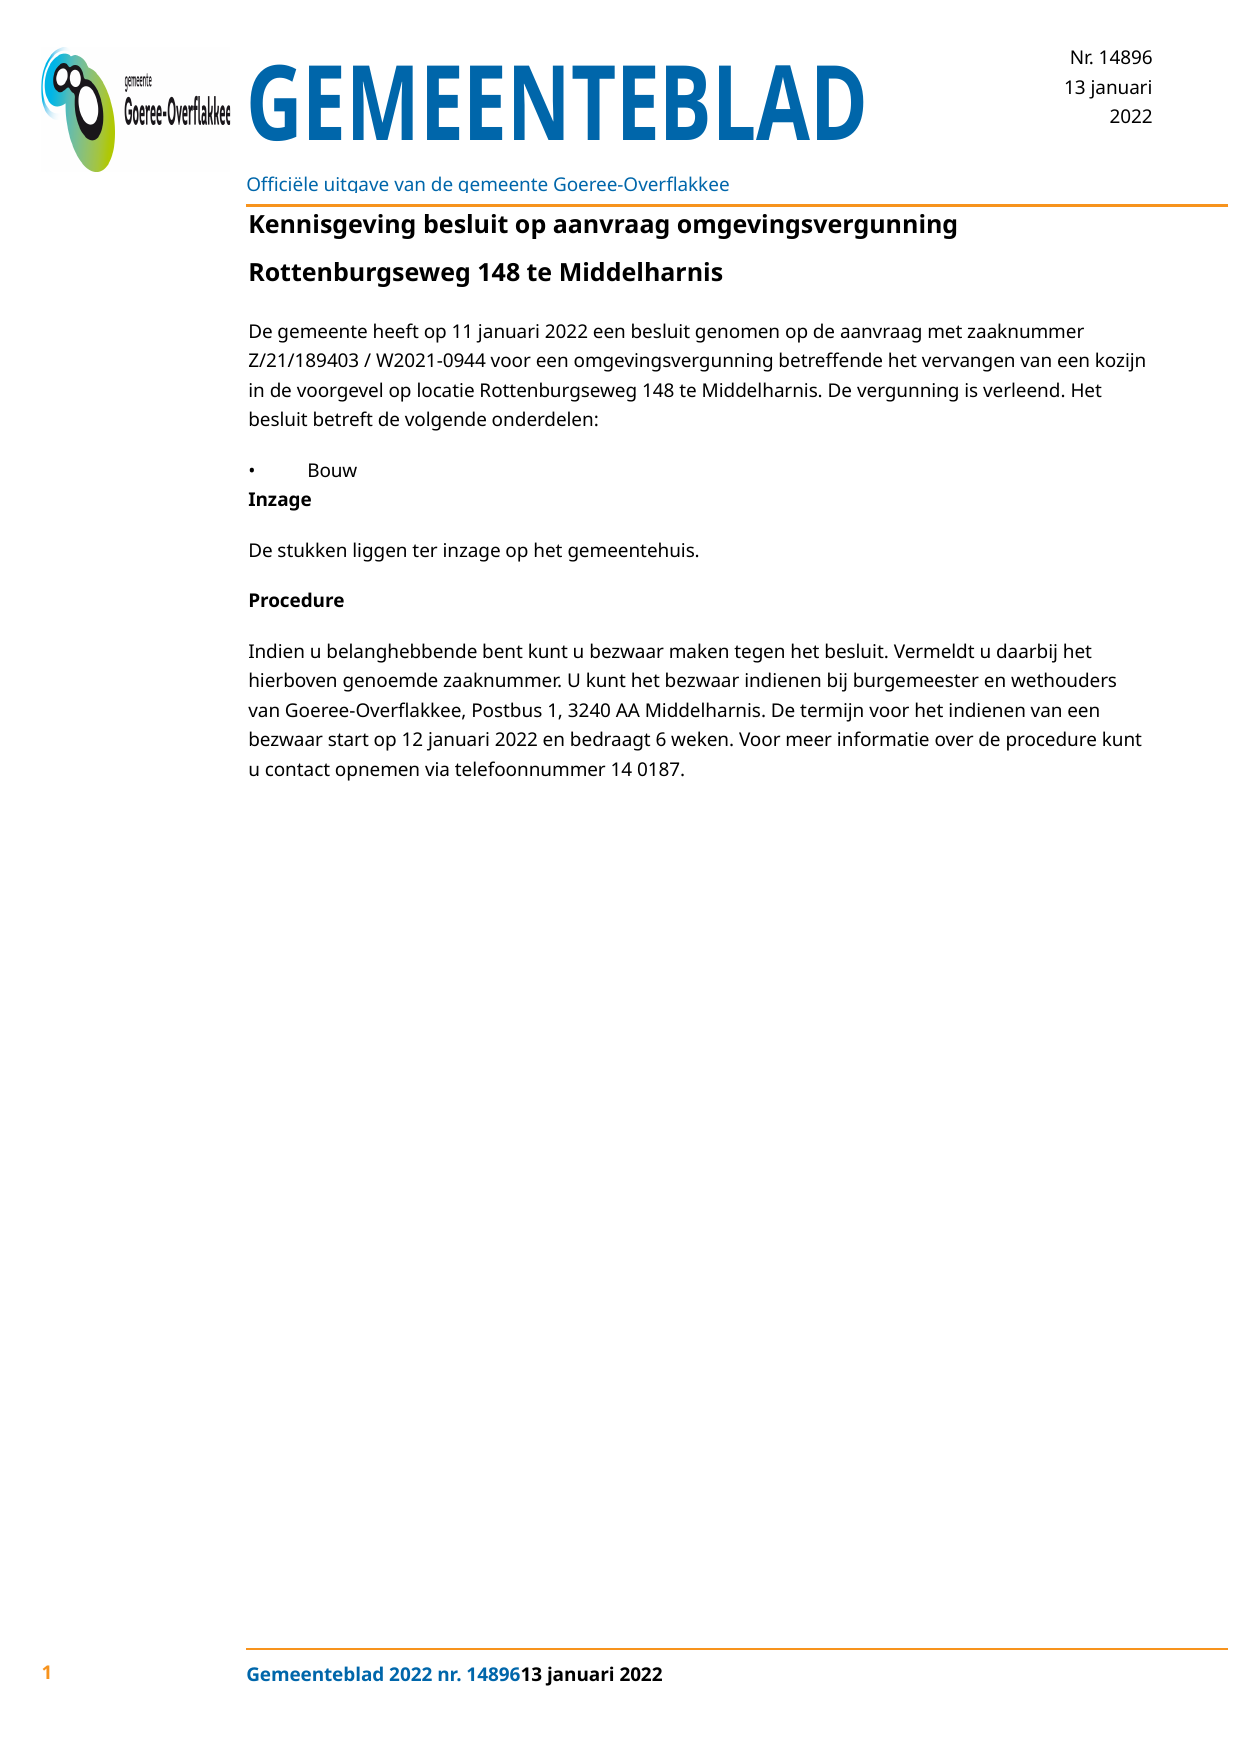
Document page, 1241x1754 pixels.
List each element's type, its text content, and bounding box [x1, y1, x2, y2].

text De stukken liggen ter inzage op het gemeentehuis. [248, 537, 1152, 563]
text Inzage [248, 487, 1152, 512]
text Procedure [248, 587, 1152, 613]
picture [41, 47, 231, 172]
text Kennisgeving besluit op aanvraag omgevingsvergunning Rottenburgseweg 148 te Middelharnis [248, 207, 1152, 288]
text De gemeente heeft op 11 januari 2022 een besluit genomen op de aanvraag met zaaknummer Z/21/189403 / W2021-0944 voor een omgevingsvergunning betreffende het vervangen van een kozijn in de voorgevel op locatie Rottenburgseweg 148 te Middelharnis. De vergunning is verleend. Het besluit betreft de volgende onderdelen: [248, 318, 1152, 432]
text Indien u belanghebbende bent kunt u bezwaar maken tegen het besluit. Vermeldt u daarbij het hierboven genoemde zaaknummer. U kunt het bezwaar indienen bij burgemeester en wethouders van Goeree-Overflakkee, Postbus 1, 3240 AA Middelharnis. De termijn voor het indienen van een bezwaar start op 12 januari 2022 en bedraagt 6 weken. Voor meer informatie over de procedure kunt u contact opnemen via telefoonnummer 14 0187. [248, 638, 1152, 782]
list Bouw [248, 457, 1152, 483]
